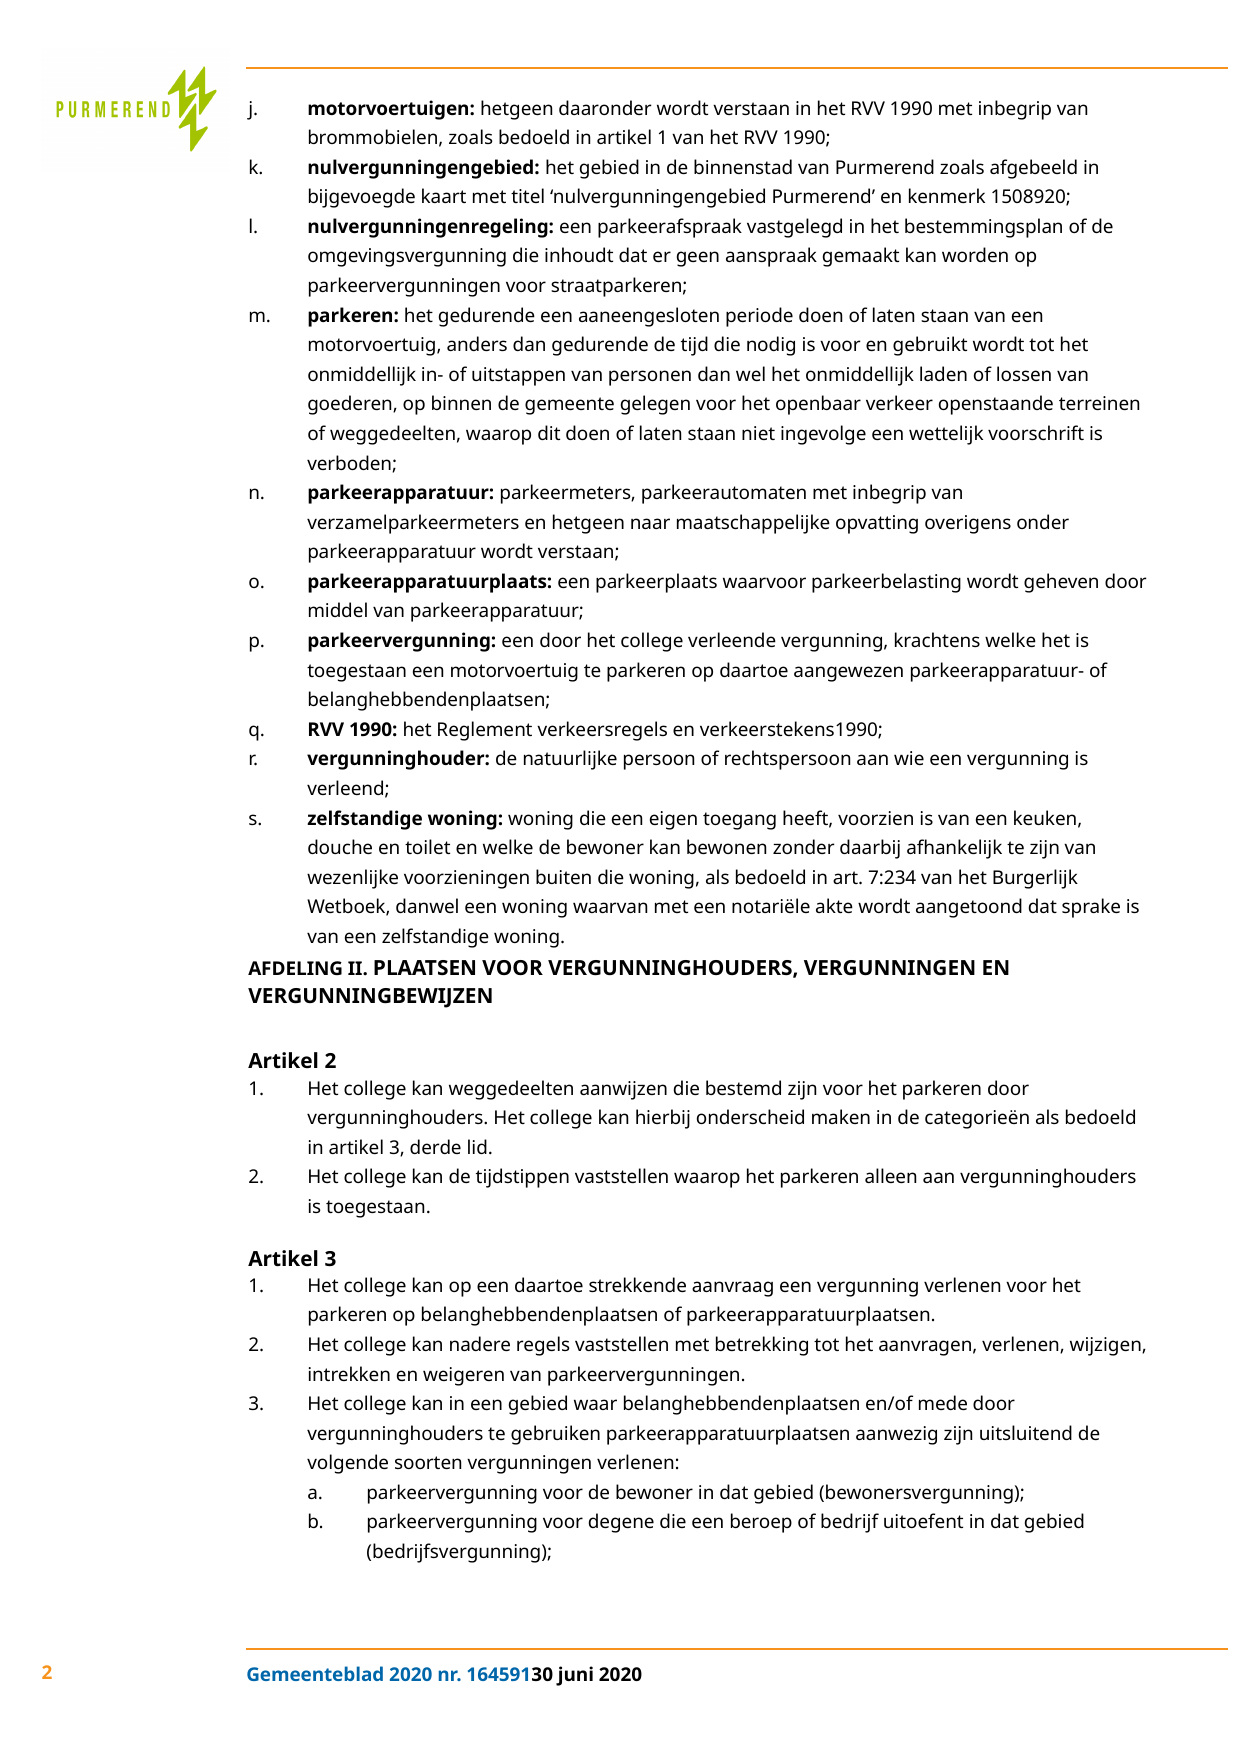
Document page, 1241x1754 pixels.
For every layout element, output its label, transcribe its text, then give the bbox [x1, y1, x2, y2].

list nulvergunningengebied: het gebied in de binnenstad van Purmerend zoals afgebeeld in bijgevoegde kaart met titel ‘nulvergunningengebied Purmerend’ en kenmerk 1508920; [248, 154, 1152, 209]
list parkeervergunning voor degene die een beroep of bedrijf uitoefent in dat gebied (bedrijfsvergunning); [307, 1509, 1152, 1564]
picture [41, 47, 231, 172]
list nulvergunningenregeling: een parkeerafspraak vastgelegd in het bestemmingsplan of de omgevingsvergunning die inhoudt dat er geen aanspraak gemaakt kan worden op parkeervergunningen voor straatparkeren; [248, 213, 1152, 298]
list Het college kan op een daartoe strekkende aanvraag een vergunning verlenen voor het parkeren op belanghebbendenplaatsen of parkeerapparatuurplaatsen. [248, 1272, 1152, 1327]
list Het college kan weggedeelten aanwijzen die bestemd zijn voor het parkeren door vergunninghouders. Het college kan hierbij onderscheid maken in de categorieën als bedoeld in artikel 3, derde lid. [248, 1075, 1152, 1160]
list zelfstandige woning: woning die een eigen toegang heeft, voorzien is van een keuken, douche en toilet en welke de bewoner kan bewonen zonder daarbij afhankelijk te zijn van wezenlijke voorzieningen buiten die woning, als bedoeld in art. 7:234 van het Burgerlijk Wetboek, danwel een woning waarvan met een notariële akte wordt aangetoond dat sprake is van een zelfstandige woning. [248, 805, 1152, 949]
list motorvoertuigen: hetgeen daaronder wordt verstaan in het RVV 1990 met inbegrip van brommobielen, zoals bedoeld in artikel 1 van het RVV 1990; [248, 95, 1152, 150]
list Het college kan nadere regels vaststellen met betrekking tot het aanvragen, verlenen, wijzigen, intrekken en weigeren van parkeervergunningen. [248, 1331, 1152, 1387]
text Artikel 3 [248, 1244, 1152, 1272]
list vergunninghouder: de natuurlijke persoon of rechtspersoon aan wie een vergunning is verleend; [248, 746, 1152, 801]
list Het college kan in een gebied waar belanghebbendenplaatsen en/of mede door vergunninghouders te gebruiken parkeerapparatuurplaatsen aanwezig zijn uitsluitend de volgende soorten vergunningen verlenen: [248, 1390, 1152, 1475]
list RVV 1990: het Reglement verkeersregels en verkeerstekens1990; [248, 716, 1152, 742]
list parkeren: het gedurende een aaneengesloten periode doen of laten staan van een motorvoertuig, anders dan gedurende de tijd die nodig is voor en gebruikt wordt tot het onmiddellijk in- of uitstappen van personen dan wel het onmiddellijk laden of lossen van goederen, op binnen de gemeente gelegen voor het openbaar verkeer openstaande terreinen of weggedeelten, waarop dit doen of laten staan niet ingevolge een wettelijk voorschrift is verboden; [248, 302, 1152, 476]
list parkeerapparatuurplaats: een parkeerplaats waarvoor parkeerbelasting wordt geheven door middel van parkeerapparatuur; [248, 568, 1152, 623]
list parkeervergunning: een door het college verleende vergunning, krachtens welke het is toegestaan een motorvoertuig te parkeren op daartoe aangewezen parkeerapparatuur- of belanghebbendenplaatsen; [248, 627, 1152, 712]
list parkeervergunning voor de bewoner in dat gebied (bewonersvergunning); [307, 1479, 1152, 1505]
text AFDELING II. PLAATSEN VOOR VERGUNNINGHOUDERS, VERGUNNINGEN EN VERGUNNINGBEWIJZEN [248, 953, 1152, 1009]
text Artikel 2 [248, 1046, 1152, 1075]
list Het college kan de tijdstippen vaststellen waarop het parkeren alleen aan vergunninghouders is toegestaan. [248, 1164, 1152, 1219]
list parkeerapparatuur: parkeermeters, parkeerautomaten met inbegrip van verzamelparkeermeters en hetgeen naar maatschappelijke opvatting overigens onder parkeerapparatuur wordt verstaan; [248, 479, 1152, 564]
